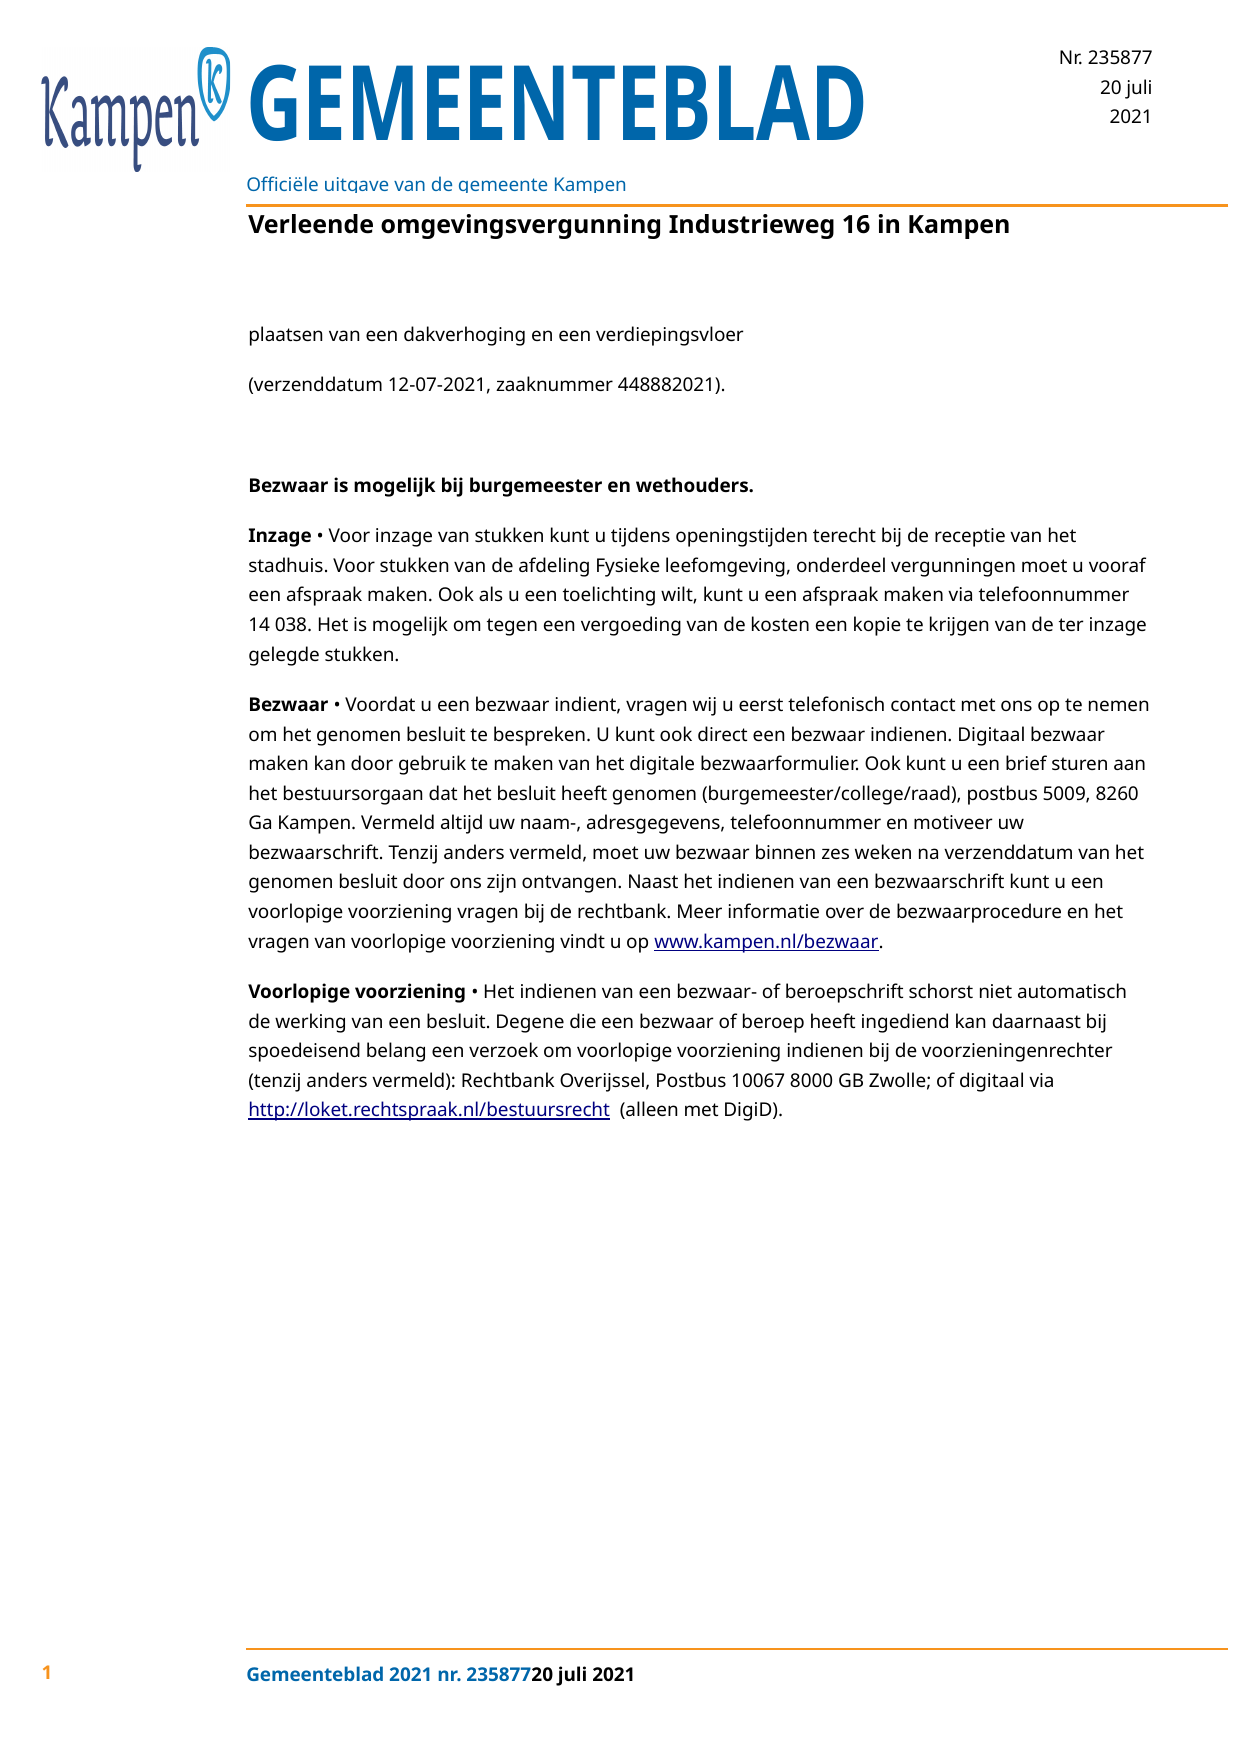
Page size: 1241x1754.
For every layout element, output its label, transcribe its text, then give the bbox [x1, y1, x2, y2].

text Voorlopige voorziening • Het indienen van een bezwaar- of beroepschrift schorst niet automatisch de werking van een besluit. Degene die een bezwaar of beroep heeft ingediend kan daarnaast bij spoedeisend belang een verzoek om voorlopige voorziening indienen bij de voorzieningenrechter (tenzij anders vermeld): Rechtbank Overijssel, Postbus 10067 8000 GB Zwolle; of digitaal via http://loket.rechtspraak.nl/bestuursrecht (alleen met DigiD). [248, 978, 1152, 1122]
text Verleende omgevingsvergunning Industrieweg 16 in Kampen [248, 207, 1152, 241]
text plaatsen van een dakverhoging en een verdiepingsvloer [248, 321, 1152, 346]
text (verzenddatum 12-07-2021, zaaknummer 448882021). [248, 371, 1152, 397]
picture [41, 47, 231, 172]
text Bezwaar is mogelijk bij burgemeester en wethouders. [248, 472, 1152, 498]
text Bezwaar • Voordat u een bezwaar indient, vragen wij u eerst telefonisch contact met ons op te nemen om het genomen besluit te bespreken. U kunt ook direct een bezwaar indienen. Digitaal bezwaar maken kan door gebruik te maken van het digitale bezwaarformulier. Ook kunt u een brief sturen aan het bestuursorgaan dat het besluit heeft genomen (burgemeester/college/raad), postbus 5009, 8260 Ga Kampen. Vermeld altijd uw naam-, adresgegevens, telefoonnummer en motiveer uw bezwaarschrift. Tenzij anders vermeld, moet uw bezwaar binnen zes weken na verzenddatum van het genomen besluit door ons zijn ontvangen. Naast het indienen van een bezwaarschrift kunt u een voorlopige voorziening vragen bij de rechtbank. Meer informatie over de bezwaarprocedure en het vragen van voorlopige voorziening vindt u op www.kampen.nl/bezwaar. [248, 691, 1152, 953]
text Inzage • Voor inzage van stukken kunt u tijdens openingstijden terecht bij de receptie van het stadhuis. Voor stukken van de afdeling Fysieke leefomgeving, onderdeel vergunningen moet u vooraf een afspraak maken. Ook als u een toelichting wilt, kunt u een afspraak maken via telefoonnummer 14 038. Het is mogelijk om tegen een vergoeding van de kosten een kopie te krijgen van de ter inzage gelegde stukken. [248, 522, 1152, 666]
